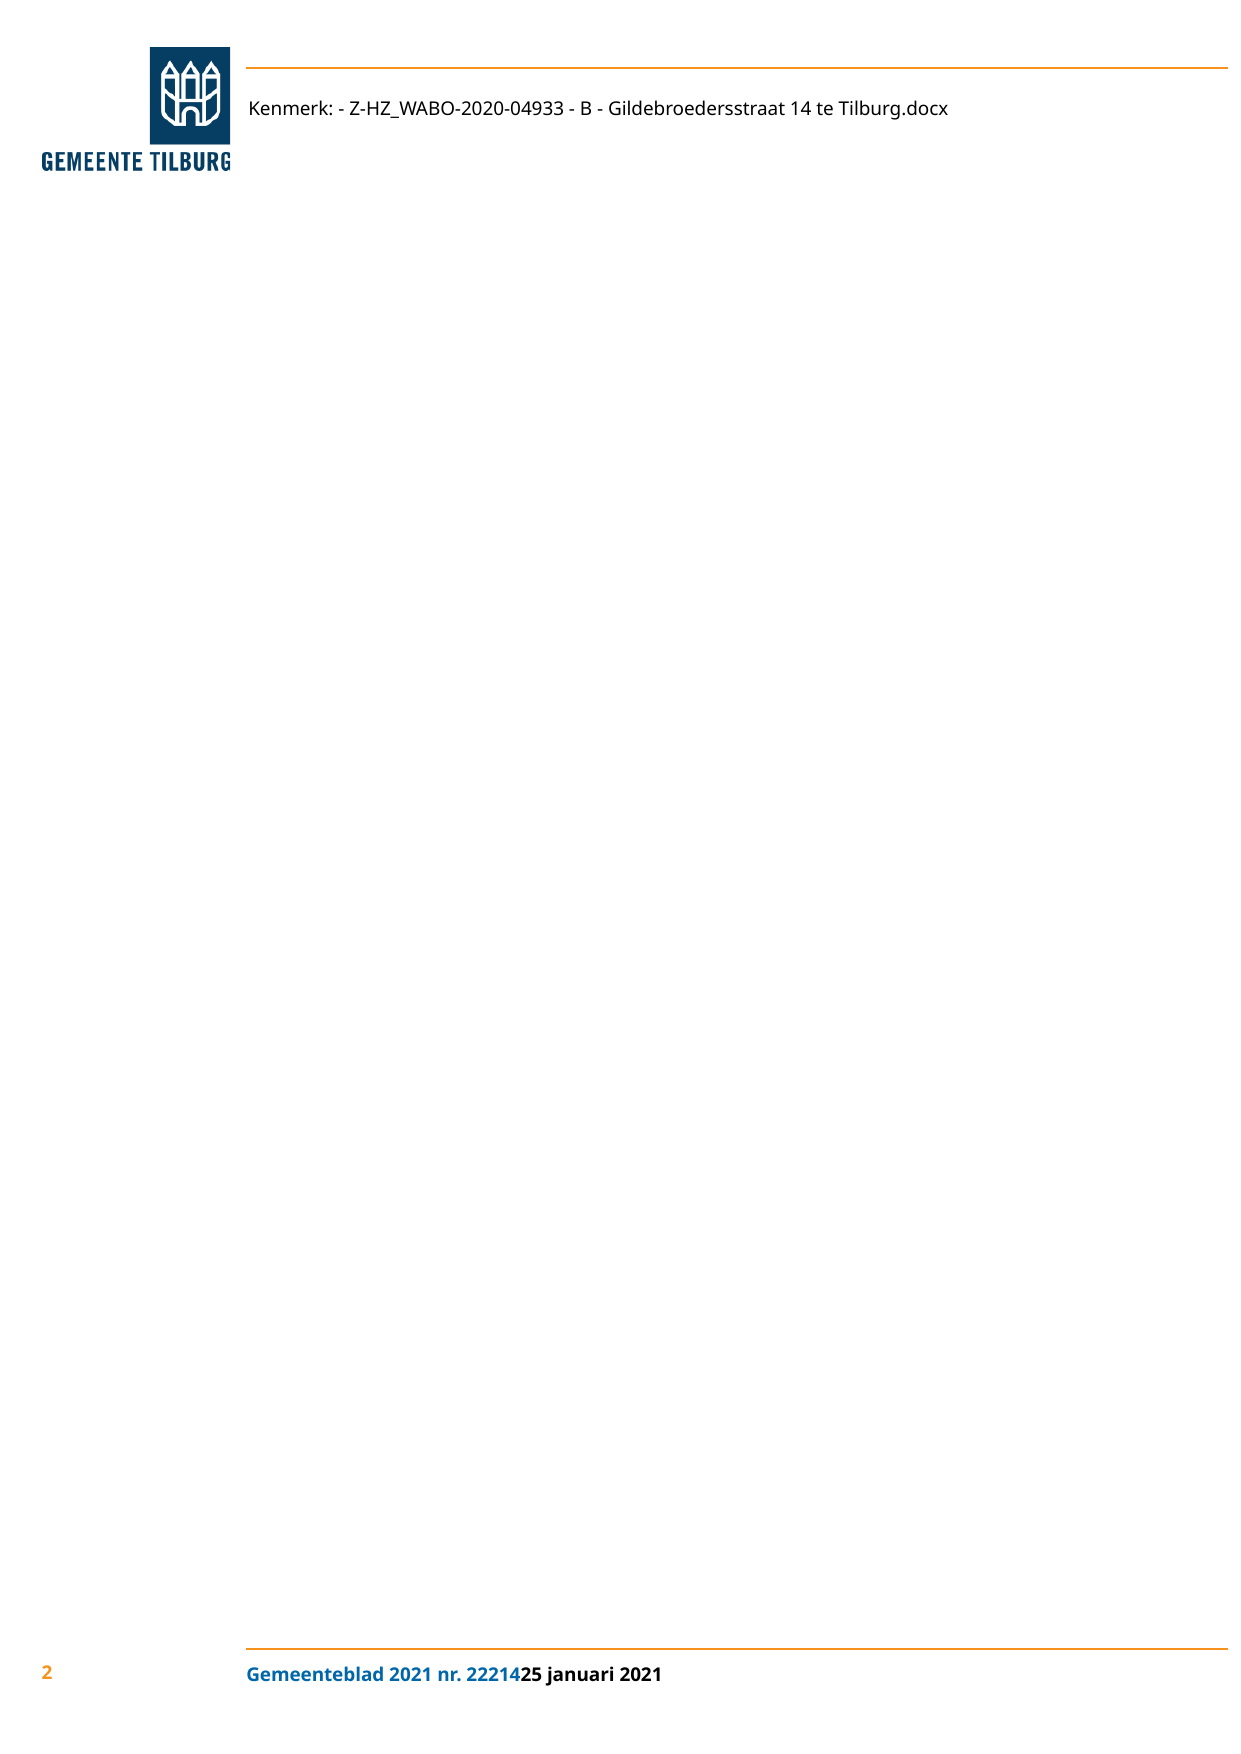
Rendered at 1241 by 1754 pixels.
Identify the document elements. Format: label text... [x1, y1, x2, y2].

picture [41, 47, 231, 172]
text Kenmerk: - Z-HZ_WABO-2020-04933 - B - Gildebroedersstraat 14 te Tilburg.docx [248, 95, 1152, 121]
